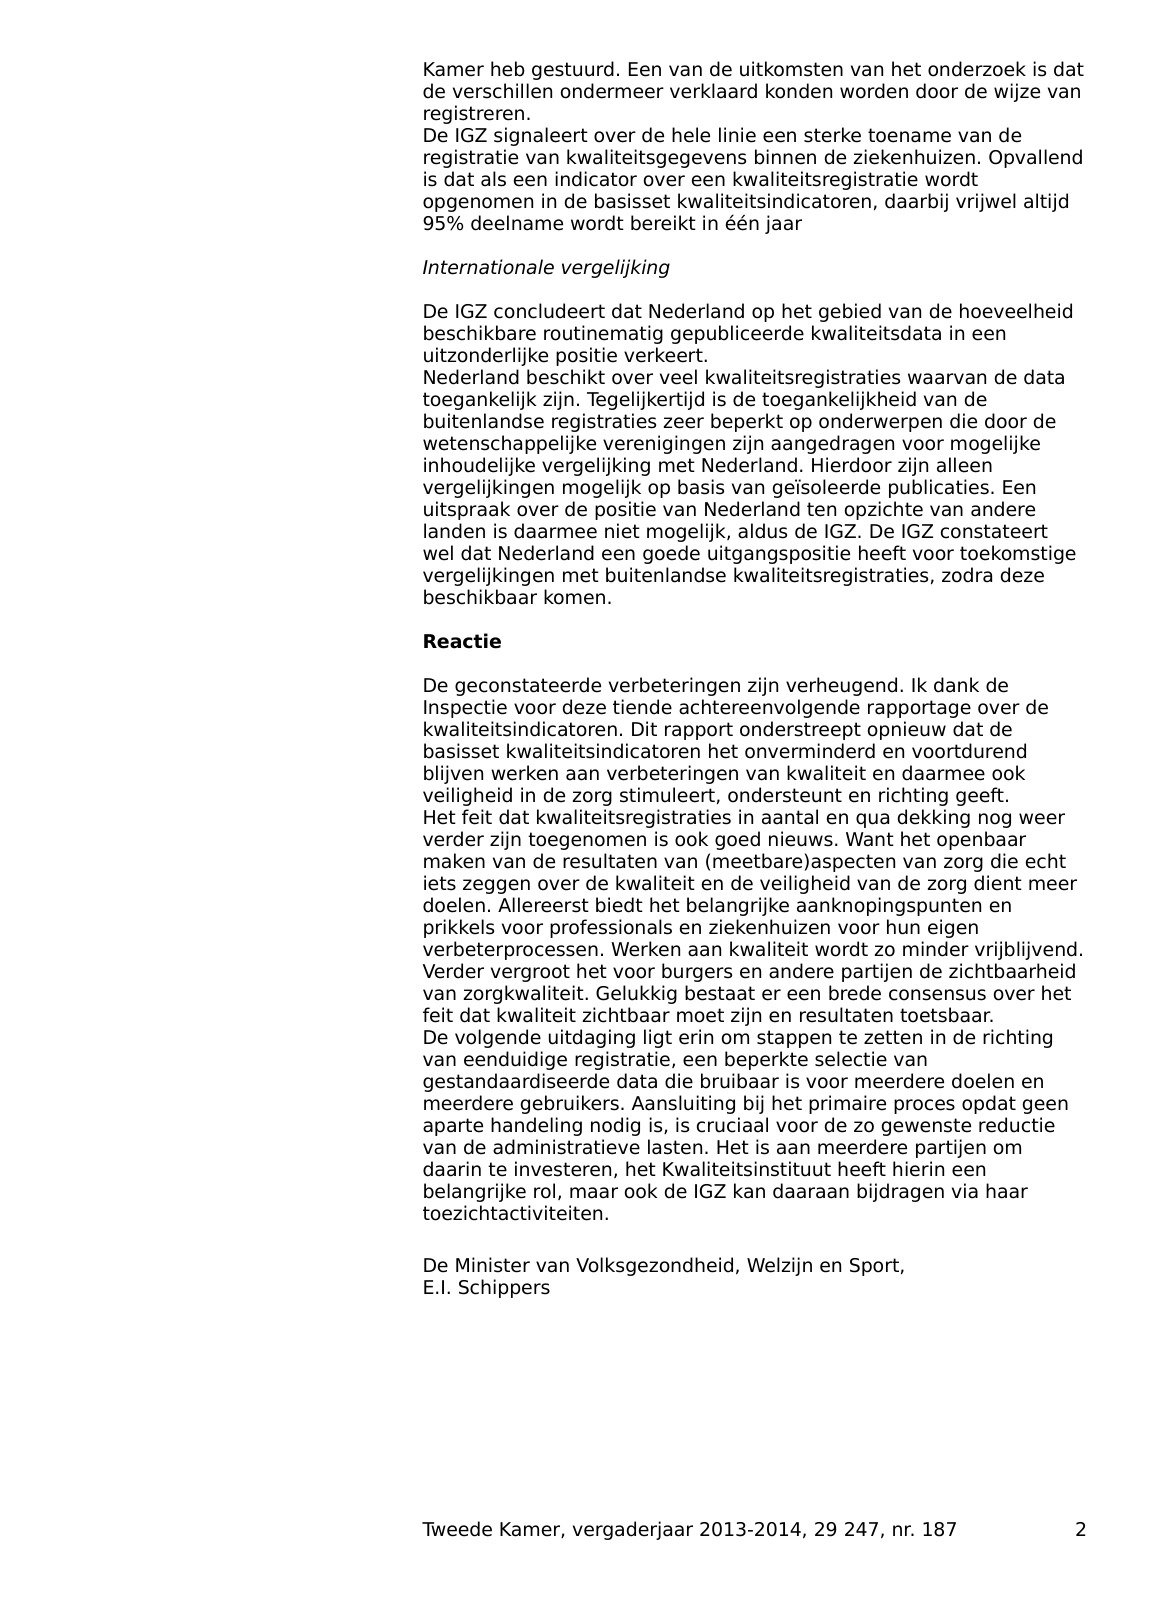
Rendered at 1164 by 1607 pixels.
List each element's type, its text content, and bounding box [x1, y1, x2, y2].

text De Minister van Volksgezondheid, Welzijn en Sport, E.I. Schippers [422, 1255, 1087, 1299]
text De volgende uitdaging ligt erin om stappen te zetten in de richting van eenduidige registratie, een beperkte selectie van gestandaardiseerde data die bruibaar is voor meerdere doelen en meerdere gebruikers. Aansluiting bij het primaire proces opdat geen aparte handeling nodig is, is cruciaal voor de zo gewenste reductie van de administratieve lasten. Het is aan meerdere partijen om daarin te investeren, het Kwaliteitsinstituut heeft hierin een belangrijke rol, maar ook de IGZ kan daaraan bijdragen via haar toezichtactiviteiten. [422, 1027, 1087, 1225]
text Het feit dat kwaliteitsregistraties in aantal en qua dekking nog weer verder zijn toegenomen is ook goed nieuws. Want het openbaar maken van de resultaten van (meetbare)aspecten van zorg die echt iets zeggen over de kwaliteit en de veiligheid van de zorg dient meer doelen. Allereerst biedt het belangrijke aanknopingspunten en prikkels voor professionals en ziekenhuizen voor hun eigen verbeterprocessen. Werken aan kwaliteit wordt zo minder vrijblijvend. Verder vergroot het voor burgers en andere partijen de zichtbaarheid van zorgkwaliteit. Gelukkig bestaat er een brede consensus over het feit dat kwaliteit zichtbaar moet zijn en resultaten toetsbaar. [422, 807, 1087, 1027]
text De IGZ signaleert over de hele linie een sterke toename van de registratie van kwaliteitsgegevens binnen de ziekenhuizen. Opvallend is dat als een indicator over een kwaliteitsregistratie wordt opgenomen in de basisset kwaliteitsindicatoren, daarbij vrijwel altijd 95% deelname wordt bereikt in één jaar [422, 125, 1087, 235]
text De IGZ concludeert dat Nederland op het gebied van de hoeveelheid beschikbare routinematig gepubliceerde kwaliteitsdata in een uitzonderlijke positie verkeert. [422, 301, 1087, 367]
subtitle Internationale vergelijking [422, 257, 1087, 279]
subtitle Reactie [422, 631, 1087, 653]
text Nederland beschikt over veel kwaliteitsregistraties waarvan de data toegankelijk zijn. Tegelijkertijd is de toegankelijkheid van de buitenlandse registraties zeer beperkt op onderwerpen die door de wetenschappelijke verenigingen zijn aangedragen voor mogelijke inhoudelijke vergelijking met Nederland. Hierdoor zijn alleen vergelijkingen mogelijk op basis van geïsoleerde publicaties. Een uitspraak over de positie van Nederland ten opzichte van andere landen is daarmee niet mogelijk, aldus de IGZ. De IGZ constateert wel dat Nederland een goede uitgangspositie heeft voor toekomstige vergelijkingen met buitenlandse kwaliteitsregistraties, zodra deze beschikbaar komen. [422, 367, 1087, 609]
text De geconstateerde verbeteringen zijn verheugend. Ik dank de Inspectie voor deze tiende achtereenvolgende rapportage over de kwaliteitsindicatoren. Dit rapport onderstreept opnieuw dat de basisset kwaliteitsindicatoren het onverminderd en voortdurend blijven werken aan verbeteringen van kwaliteit en daarmee ook veiligheid in de zorg stimuleert, ondersteunt en richting geeft. [422, 675, 1087, 807]
text Kamer heb gestuurd. Een van de uitkomsten van het onderzoek is dat de verschillen ondermeer verklaard konden worden door de wijze van registreren. [422, 59, 1087, 125]
